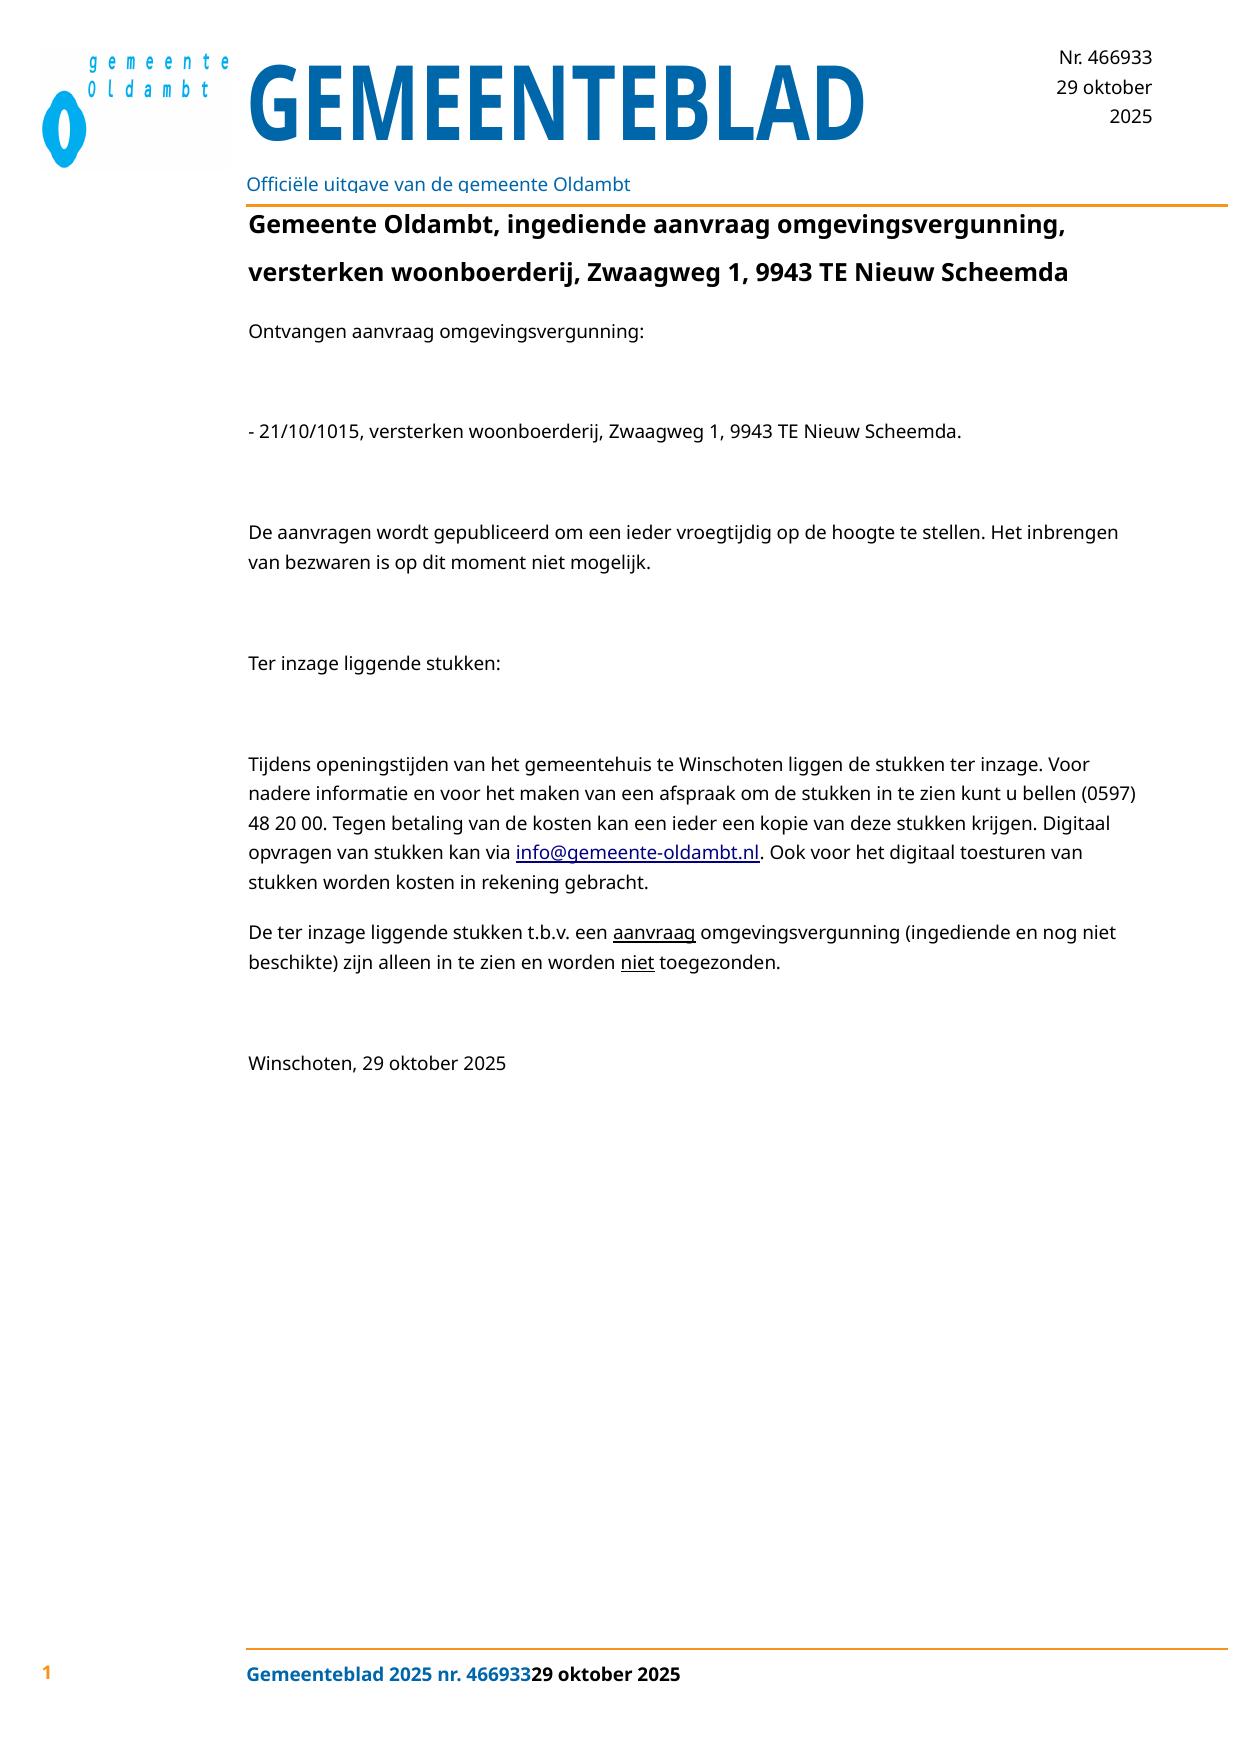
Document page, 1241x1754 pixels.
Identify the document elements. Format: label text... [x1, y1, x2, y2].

text Winschoten, 29 oktober 2025 [248, 1050, 1152, 1076]
picture [41, 47, 231, 172]
text De ter inzage liggende stukken t.b.v. een aanvraag omgevingsvergunning (ingediende en nog niet beschikte) zijn alleen in te zien en worden niet toegezonden. [248, 919, 1152, 975]
text De aanvragen wordt gepubliceerd om een ieder vroegtijdig op de hoogte te stellen. Het inbrengen van bezwaren is op dit moment niet mogelijk. [248, 519, 1152, 575]
text Tijdens openingstijden van het gemeentehuis te Winschoten liggen de stukken ter inzage. Voor nadere informatie en voor het maken van een afspraak om de stukken in te zien kunt u bellen (0597) 48 20 00. Tegen betaling van de kosten kan een ieder een kopie van deze stukken krijgen. Digitaal opvragen van stukken kan via info@gemeente-oldambt.nl. Ook voor het digitaal toesturen van stukken worden kosten in rekening gebracht. [248, 751, 1152, 895]
text - 21/10/1015, versterken woonboerderij, Zwaagweg 1, 9943 TE Nieuw Scheemda. [248, 419, 1152, 444]
text Gemeente Oldambt, ingediende aanvraag omgevingsvergunning, versterken woonboerderij, Zwaagweg 1, 9943 TE Nieuw Scheemda [248, 207, 1152, 288]
text Ter inzage liggende stukken: [248, 650, 1152, 676]
text Ontvangen aanvraag omgevingsvergunning: [248, 318, 1152, 344]
